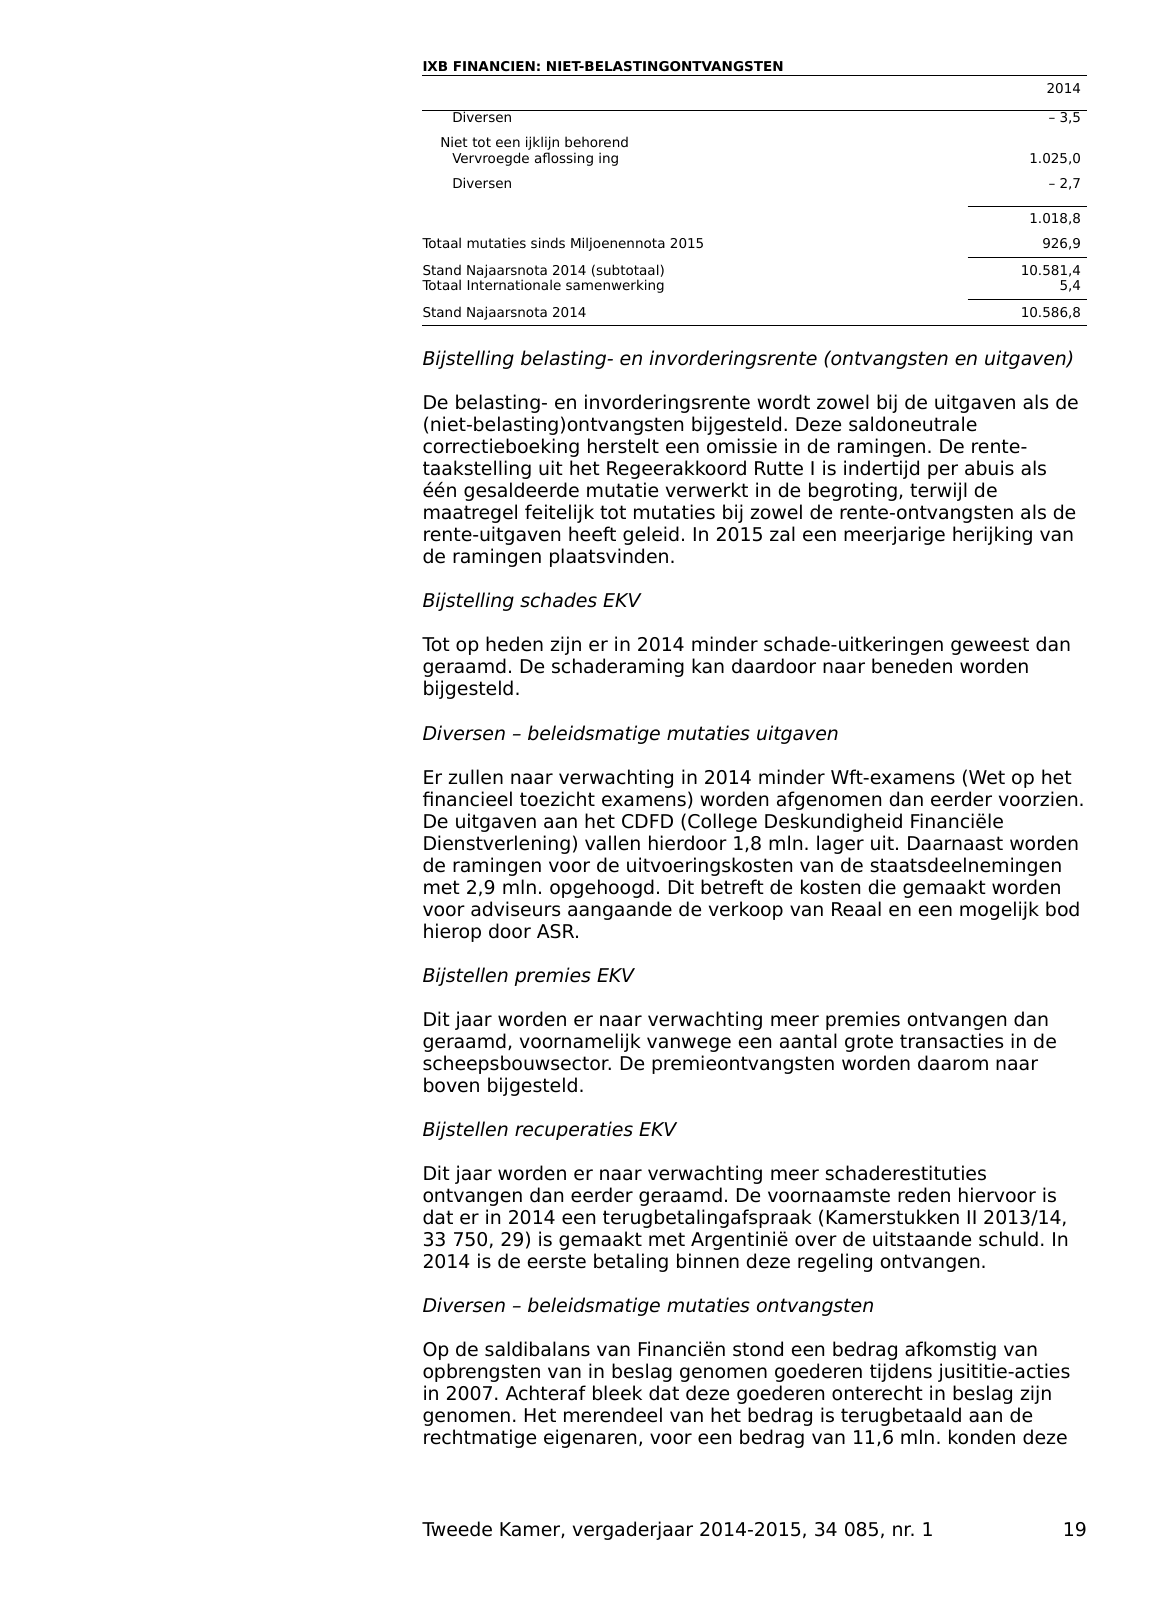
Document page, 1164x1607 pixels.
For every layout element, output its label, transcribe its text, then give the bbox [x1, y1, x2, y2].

table_cell Stand Najaarsnota 2014 (subtotaal) [422, 257, 967, 278]
table_cell Totaal Internationale samenwerking [422, 278, 967, 299]
table_cell 10.586,8 [968, 300, 1087, 325]
table_cell Totaal mutaties sinds Miljoenennota 2015 [422, 236, 967, 257]
subtitle Bijstelling belasting- en invorderingsrente (ontvangsten en uitgaven) [422, 348, 1087, 370]
table_cell Stand Najaarsnota 2014 [422, 299, 967, 325]
table_cell [422, 176, 434, 206]
text Dit jaar worden er naar verwachting meer schaderestituties ontvangen dan eerder geraamd. De voornaamste reden hiervoor is dat er in 2014 een terugbetalingafspraak (Kamerstukken II 2013/14, 33 750, 29) is gemaakt met Argentinië over de uitstaande schuld. In 2014 is de eerste betaling binnen deze regeling ontvangen. [422, 1163, 1087, 1273]
subtitle Diversen – beleidsmatige mutaties ontvangsten [422, 1295, 1087, 1317]
table_cell [422, 151, 434, 176]
table_header IXB FINANCIEN: NIET-BELASTINGONTVANGSTEN [422, 59, 1087, 75]
text Er zullen naar verwachting in 2014 minder Wft-examens (Wet op het financieel toezicht examens) worden afgenomen dan eerder voorzien. De uitgaven aan het CDFD (College Deskundigheid Financiële Dienstverlening) vallen hierdoor 1,8 mln. lager uit. Daarnaast worden de ramingen voor de uitvoeringskosten van de staatsdeelnemingen met 2,9 mln. opgehoogd. Dit betreft de kosten die gemaakt worden voor adviseurs aangaande de verkoop van Reaal en een mogelijk bod hierop door ASR. [422, 767, 1087, 942]
table_cell [434, 151, 446, 176]
table_cell [422, 135, 434, 151]
table_cell [968, 135, 1087, 151]
table_cell 1.018,8 [968, 207, 1087, 236]
table_cell [446, 76, 967, 110]
table_cell [422, 76, 434, 110]
subtitle Bijstelling schades EKV [422, 590, 1087, 612]
table_cell Diversen [446, 111, 967, 135]
table_cell 2014 [968, 76, 1087, 110]
table_cell 10.581,4 [968, 258, 1087, 278]
text Tot op heden zijn er in 2014 minder schade-uitkeringen geweest dan geraamd. De schaderaming kan daardoor naar beneden worden bijgesteld. [422, 634, 1087, 700]
table_cell Vervroegde aflossing ing [446, 151, 967, 176]
table_cell 926,9 [968, 236, 1087, 257]
table_cell [434, 76, 446, 110]
table_cell [422, 111, 434, 135]
table_cell – 2,7 [968, 176, 1087, 206]
table_cell [434, 206, 446, 236]
table_cell [434, 176, 446, 206]
subtitle Bijstellen recuperaties EKV [422, 1119, 1087, 1141]
table_cell [422, 206, 434, 236]
subtitle Bijstellen premies EKV [422, 965, 1087, 987]
table_cell 5,4 [968, 278, 1087, 299]
table_cell Diversen [446, 176, 967, 206]
text De belasting- en invorderingsrente wordt zowel bij de uitgaven als de (niet-belasting)ontvangsten bijgesteld. Deze saldoneutrale correctieboeking herstelt een omissie in de ramingen. De rente-taakstelling uit het Regeerakkoord Rutte I is indertijd per abuis als één gesaldeerde mutatie verwerkt in de begroting, terwijl de maatregel feitelijk tot mutaties bij zowel de rente-ontvangsten als de rente-uitgaven heeft geleid. In 2015 zal een meerjarige herijking van de ramingen plaatsvinden. [422, 392, 1087, 568]
table_cell [434, 111, 446, 135]
text Op de saldibalans van Financiën stond een bedrag afkomstig van opbrengsten van in beslag genomen goederen tijdens jusititie-acties in 2007. Achteraf bleek dat deze goederen onterecht in beslag zijn genomen. Het merendeel van het bedrag is terugbetaald aan de rechtmatige eigenaren, voor een bedrag van 11,6 mln. konden deze [422, 1339, 1087, 1449]
table_cell – 3,5 [968, 111, 1087, 135]
table_cell [446, 206, 967, 236]
subtitle Diversen – beleidsmatige mutaties uitgaven [422, 722, 1087, 744]
table_cell 1.025,0 [968, 151, 1087, 176]
table_cell Niet tot een ijklijn behorend [434, 135, 967, 151]
text Dit jaar worden er naar verwachting meer premies ontvangen dan geraamd, voornamelijk vanwege een aantal grote transacties in de scheepsbouwsector. De premieontvangsten worden daarom naar boven bijgesteld. [422, 1009, 1087, 1097]
